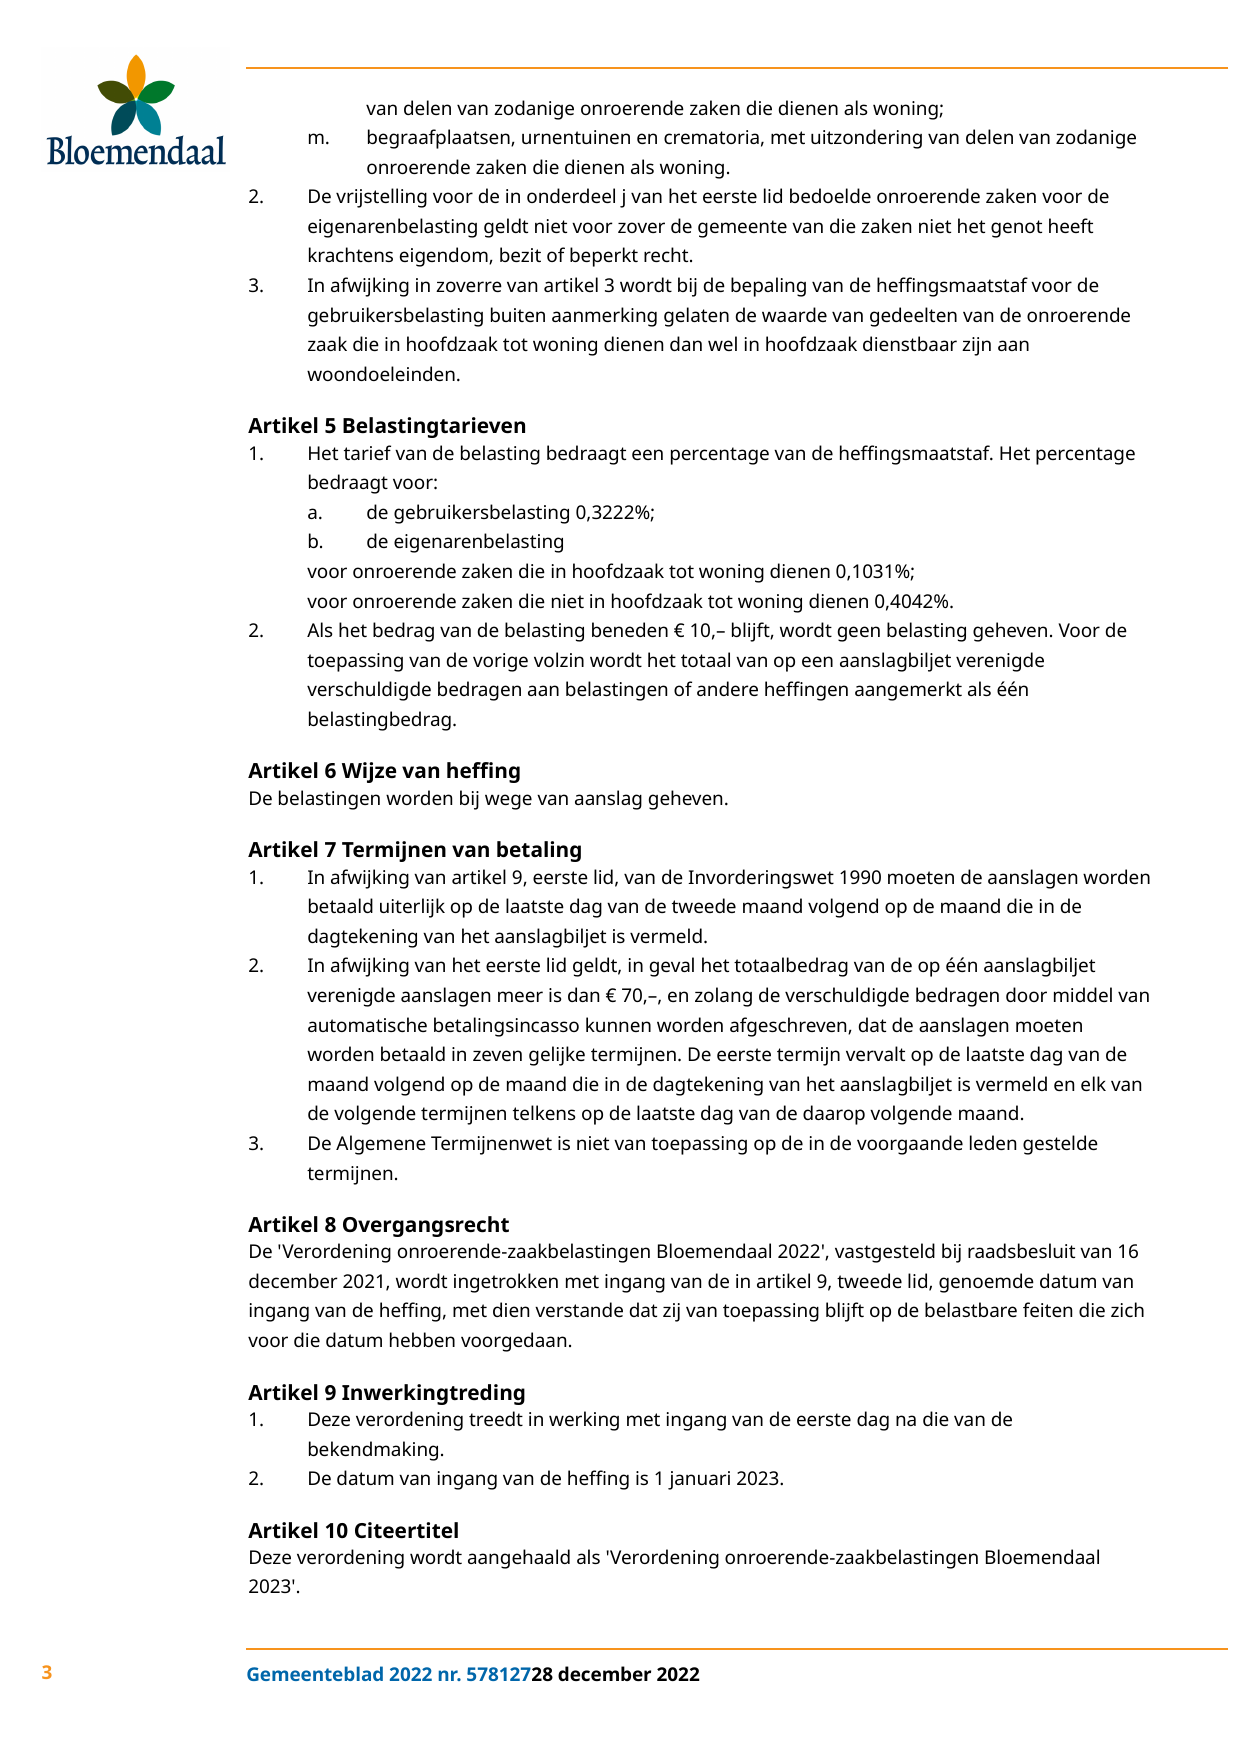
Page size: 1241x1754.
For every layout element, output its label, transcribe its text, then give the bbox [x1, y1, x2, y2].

text Artikel 10 Citeertitel [248, 1516, 1152, 1544]
list Het tarief van de belasting bedraagt een percentage van de heffingsmaatstaf. Het percentage bedraagt voor: [248, 440, 1152, 495]
text Artikel 5 Belastingtarieven [248, 411, 1152, 440]
list Deze verordening treedt in werking met ingang van de eerste dag na die van de bekendmaking. [248, 1406, 1152, 1461]
picture [41, 47, 231, 172]
text De 'Verordening onroerende-zaakbelastingen Bloemendaal 2022', vastgesteld bij raadsbesluit van 16 december 2021, wordt ingetrokken met ingang van de in artikel 9, tweede lid, genoemde datum van ingang van de heffing, met dien verstande dat zij van toepassing blijft op de belastbare feiten die zich voor die datum hebben voorgedaan. [248, 1238, 1152, 1353]
list De vrijstelling voor de in onderdeel j van het eerste lid bedoelde onroerende zaken voor de eigenarenbelasting geldt niet voor zover de gemeente van die zaken niet het genot heeft krachtens eigendom, bezit of beperkt recht. [248, 183, 1152, 268]
list De datum van ingang van de heffing is 1 januari 2023. [248, 1465, 1152, 1491]
list De Algemene Termijnenwet is niet van toepassing op de in de voorgaande leden gestelde termijnen. [248, 1130, 1152, 1185]
text De belastingen worden bij wege van aanslag geheven. [248, 785, 1152, 811]
list voor onroerende zaken die niet in hoofdzaak tot woning dienen 0,4042%. [248, 588, 1152, 613]
list In afwijking in zoverre van artikel 3 wordt bij de bepaling van de heffingsmaatstaf voor de gebruikersbelasting buiten aanmerking gelaten de waarde van gedeelten van de onroerende zaak die in hoofdzaak tot woning dienen dan wel in hoofdzaak dienstbaar zijn aan woondoeleinden. [248, 272, 1152, 387]
list de eigenarenbelasting [307, 529, 1152, 554]
text Deze verordening wordt aangehaald als 'Verordening onroerende-zaakbelastingen Bloemendaal 2023'. [248, 1544, 1152, 1599]
text Artikel 9 Inwerkingtreding [248, 1378, 1152, 1406]
text Artikel 6 Wijze van heffing [248, 757, 1152, 785]
list In afwijking van artikel 9, eerste lid, van de Invorderingswet 1990 moeten de aanslagen worden betaald uiterlijk op de laatste dag van de tweede maand volgend op de maand die in de dagtekening van het aanslagbiljet is vermeld. [248, 864, 1152, 949]
text Artikel 7 Termijnen van betaling [248, 835, 1152, 864]
list begraafplaatsen, urnentuinen en crematoria, met uitzondering van delen van zodanige onroerende zaken die dienen als woning. [307, 124, 1152, 180]
list In afwijking van het eerste lid geldt, in geval het totaalbedrag van de op één aanslagbiljet verenigde aanslagen meer is dan € 70,–, en zolang de verschuldigde bedragen door middel van automatische betalingsincasso kunnen worden afgeschreven, dat de aanslagen moeten worden betaald in zeven gelijke termijnen. De eerste termijn vervalt op de laatste dag van de maand volgend op de maand die in de dagtekening van het aanslagbiljet is vermeld en elk van de volgende termijnen telkens op de laatste dag van de daarop volgende maand. [248, 953, 1152, 1126]
list de gebruikersbelasting 0,3222%; [307, 499, 1152, 525]
list voor onroerende zaken die in hoofdzaak tot woning dienen 0,1031%; [248, 558, 1152, 584]
list Als het bedrag van de belasting beneden € 10,– blijft, wordt geen belasting geheven. Voor de toepassing van de vorige volzin wordt het totaal van op een aanslagbiljet verenigde verschuldigde bedragen aan belastingen of andere heffingen aangemerkt als één belastingbedrag. [248, 617, 1152, 732]
text Artikel 8 Overgangsrecht [248, 1210, 1152, 1238]
list van delen van zodanige onroerende zaken die dienen als woning; [307, 95, 1152, 121]
